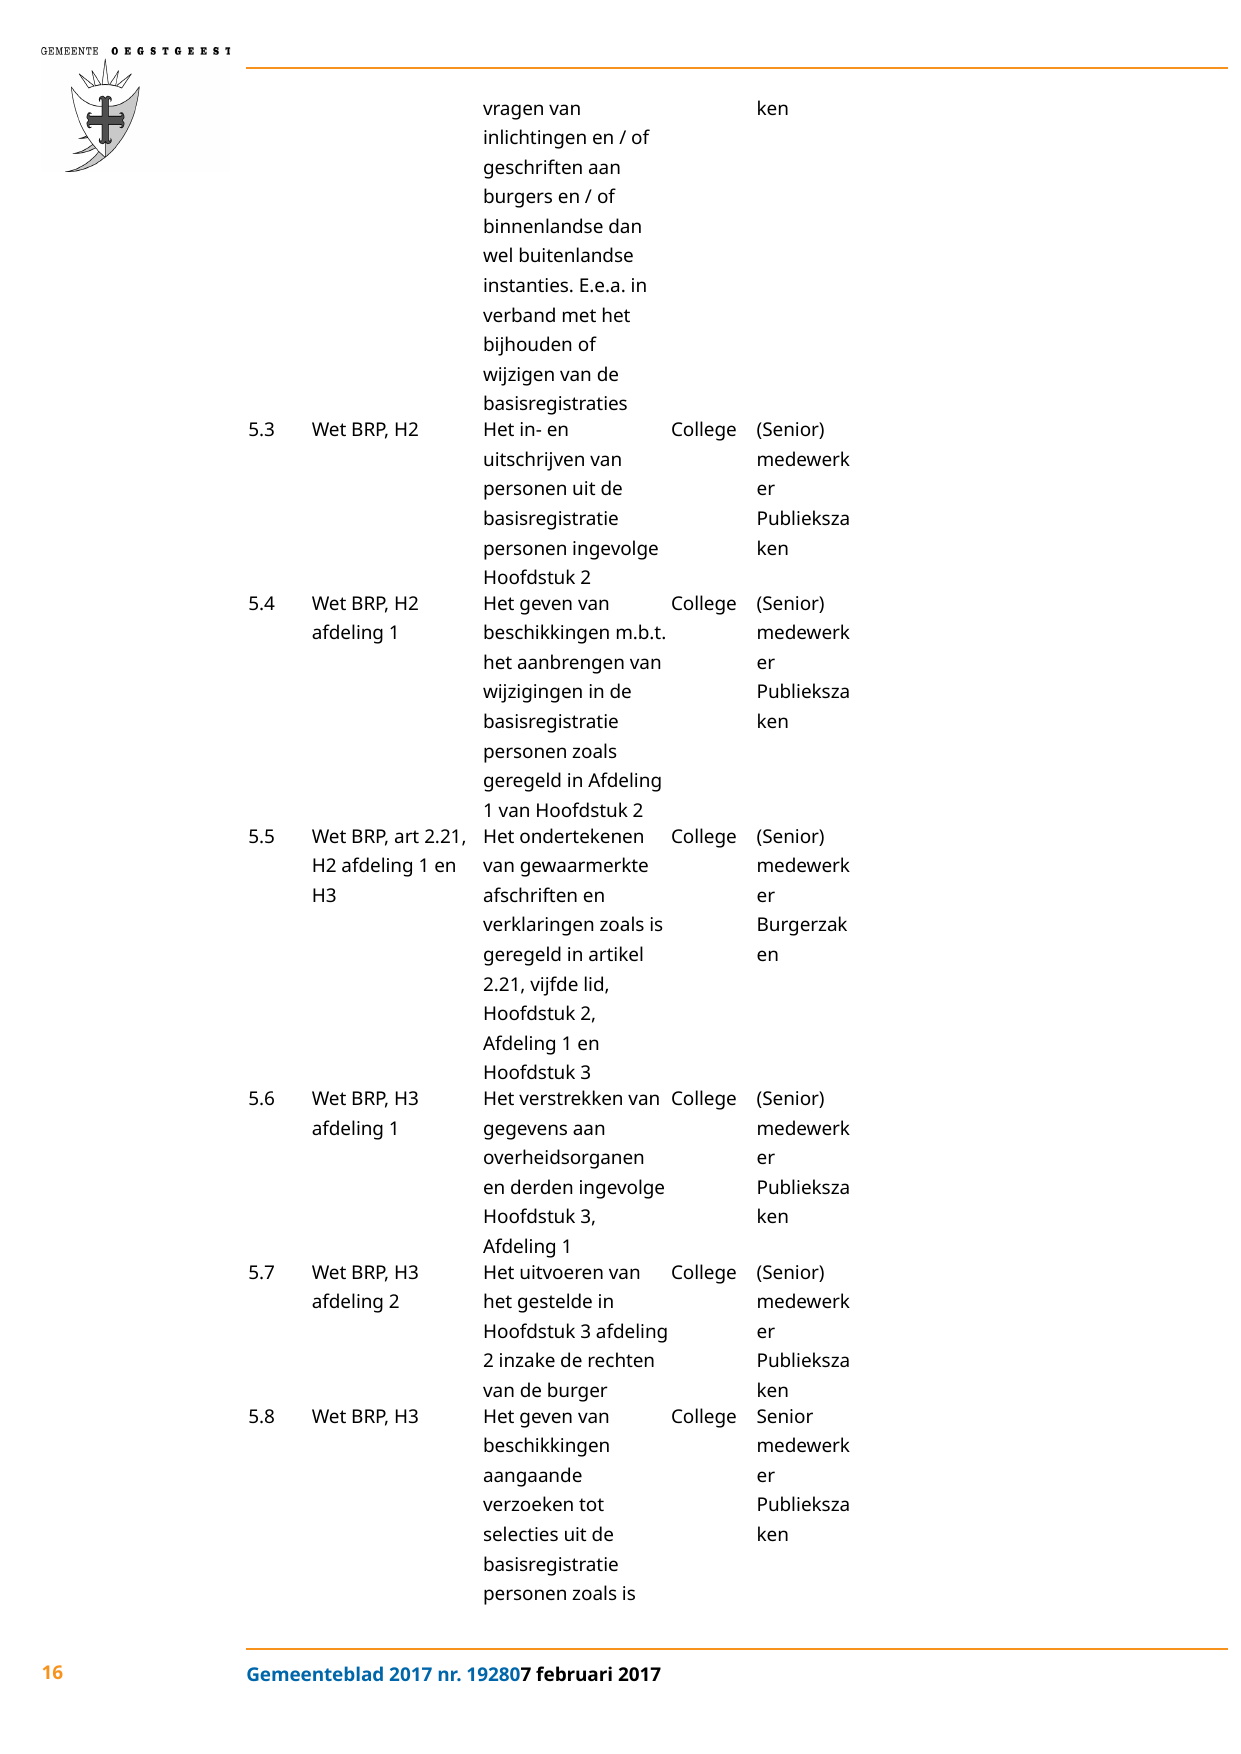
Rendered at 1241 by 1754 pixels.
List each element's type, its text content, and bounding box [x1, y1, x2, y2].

table_cell [671, 95, 756, 416]
table_cell Het uitvoeren van het gestelde in Hoofdstuk 3 afdeling 2 inzake de rechten van de burger [483, 1259, 671, 1403]
table_cell [928, 1085, 1152, 1259]
table_cell [856, 590, 928, 823]
table_cell (Senior) medewerker Publiekszaken [756, 590, 856, 823]
table_cell College [671, 416, 756, 590]
table_cell [928, 416, 1152, 590]
table_cell (Senior) medewerker Publiekszaken [756, 1085, 856, 1259]
table_cell (Senior) medewerker Publiekszaken [756, 416, 856, 590]
table_cell Het ondertekenen van gewaarmerkte afschriften en verklaringen zoals is geregeld in artikel 2.21, vijfde lid, Hoofdstuk 2, Afdeling 1 en Hoofdstuk 3 [483, 823, 671, 1085]
table_cell College [671, 590, 756, 823]
table_cell [928, 590, 1152, 823]
table_cell 5.3 [248, 416, 312, 590]
table_cell College [671, 823, 756, 1085]
table_cell Wet BRP, H2 [312, 416, 483, 590]
table_cell College [671, 1085, 756, 1259]
table_cell [928, 1259, 1152, 1403]
table_cell Het in- en uitschrijven van personen uit de basisregistratie personen ingevolge Hoofdstuk 2 [483, 416, 671, 590]
table_cell [928, 1403, 1152, 1606]
picture [41, 47, 231, 172]
table_cell Wet BRP, H3 afdeling 1 [312, 1085, 483, 1259]
table_cell ken [756, 95, 856, 416]
table_cell Senior medewerker Publiekszaken [756, 1403, 856, 1606]
table_cell Wet BRP, art 2.21, H2 afdeling 1 en H3 [312, 823, 483, 1085]
table_cell Het geven van beschikkingen aangaande verzoeken tot selecties uit de basisregistratie personen zoals is [483, 1403, 671, 1606]
table_cell College [671, 1403, 756, 1606]
table_cell 5.7 [248, 1259, 312, 1403]
table_cell [856, 95, 928, 416]
table_cell vragen van inlichtingen en / of geschriften aan burgers en / of binnenlandse dan wel buitenlandse instanties. E.e.a. in verband met het bijhouden of wijzigen van de basisregistraties [483, 95, 671, 416]
table_cell [856, 1259, 928, 1403]
table_cell [856, 1403, 928, 1606]
table_cell (Senior) medewerker Publiekszaken [756, 1259, 856, 1403]
table_cell Wet BRP, H3 [312, 1403, 483, 1606]
table_cell Het verstrekken van gegevens aan overheidsorganen en derden ingevolge Hoofdstuk 3, Afdeling 1 [483, 1085, 671, 1259]
table_cell [928, 823, 1152, 1085]
table_cell 5.6 [248, 1085, 312, 1259]
table_cell 5.4 [248, 590, 312, 823]
table_cell [856, 823, 928, 1085]
table_cell Wet BRP, H3 afdeling 2 [312, 1259, 483, 1403]
table_cell [856, 1085, 928, 1259]
table_cell 5.8 [248, 1403, 312, 1606]
table_cell [928, 95, 1152, 416]
table_cell [856, 416, 928, 590]
table_cell [248, 95, 312, 416]
table_cell College [671, 1259, 756, 1403]
table_cell [312, 95, 483, 416]
table_cell Het geven van beschikkingen m.b.t. het aanbrengen van wijzigingen in de basisregistratie personen zoals geregeld in Afdeling 1 van Hoofdstuk 2 [483, 590, 671, 823]
table_cell 5.5 [248, 823, 312, 1085]
table_cell (Senior) medewerker Burgerzaken [756, 823, 856, 1085]
table_cell Wet BRP, H2 afdeling 1 [312, 590, 483, 823]
